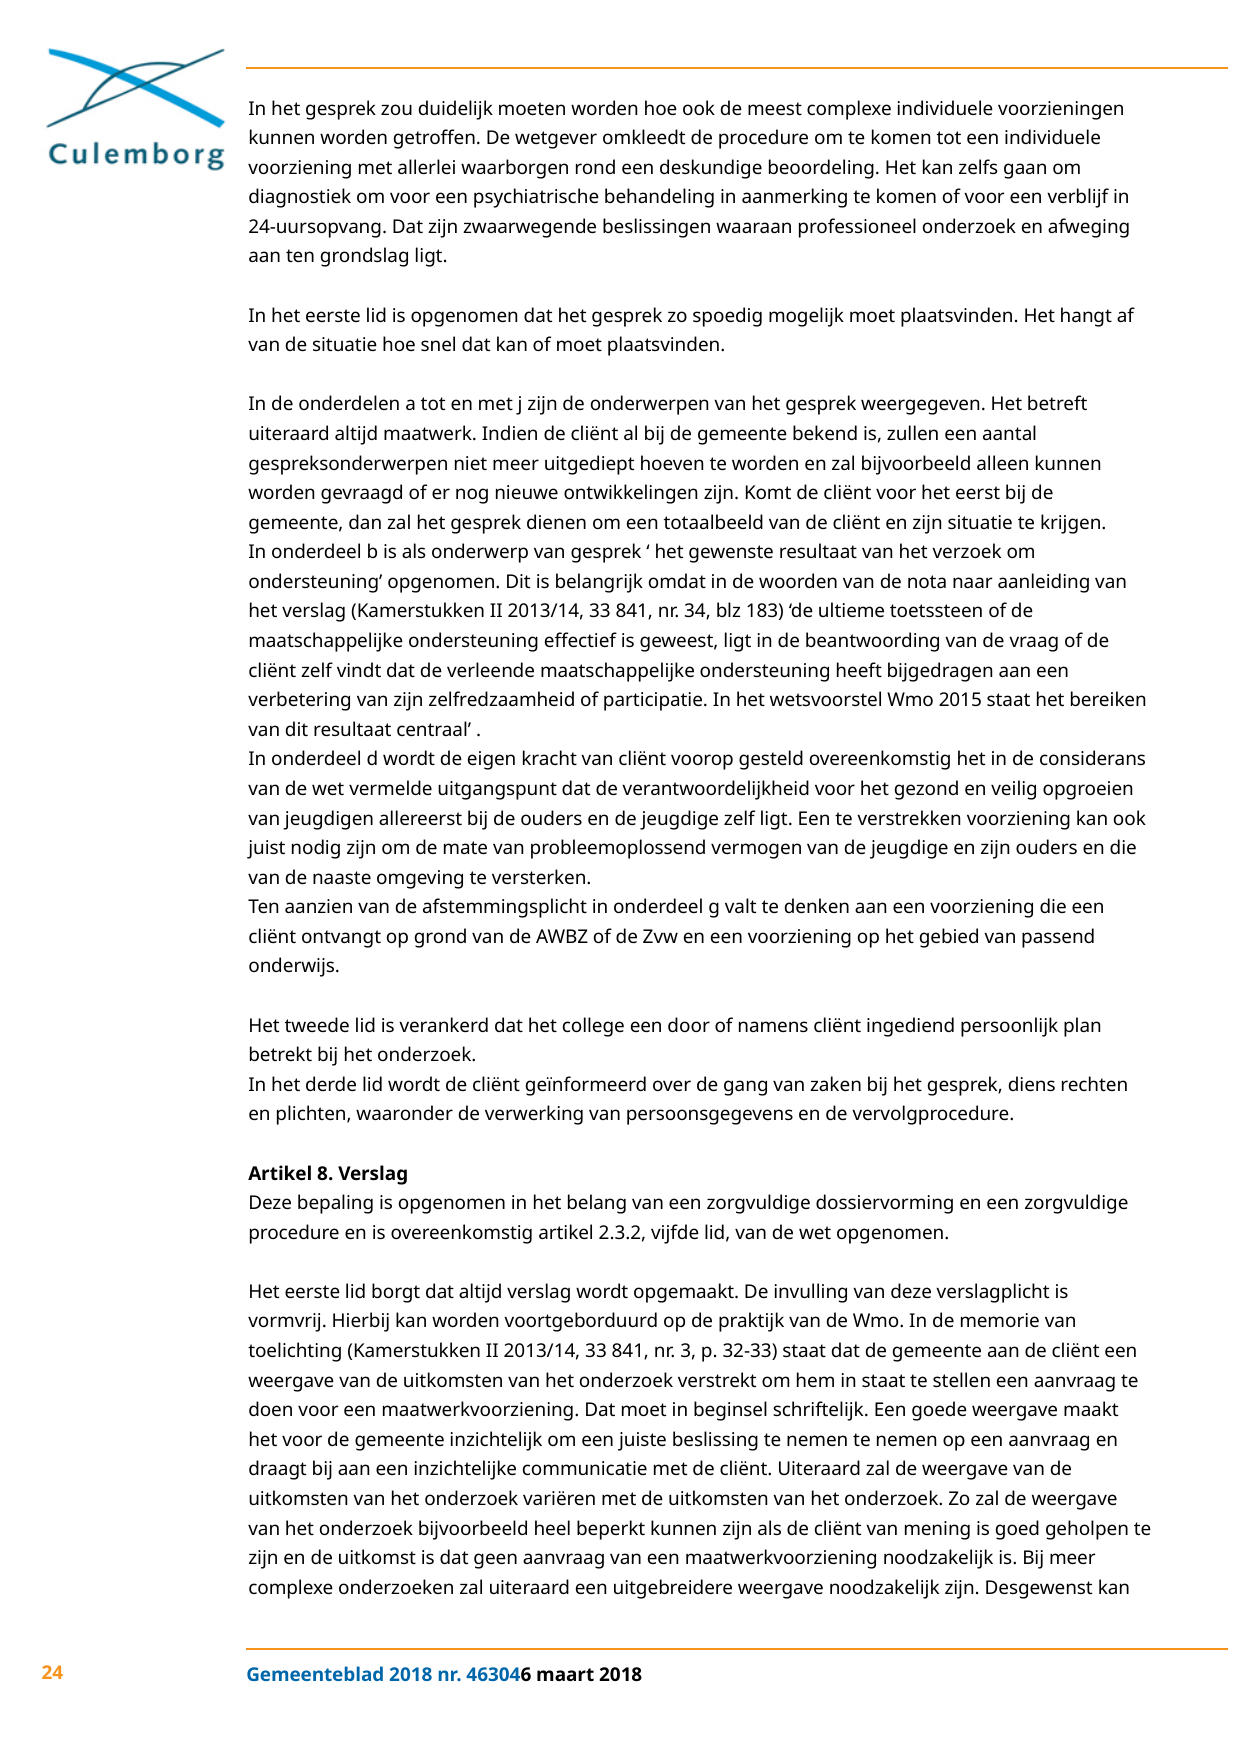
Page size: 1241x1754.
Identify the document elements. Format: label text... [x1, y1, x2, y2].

text In onderdeel d wordt de eigen kracht van cliënt voorop gesteld overeenkomstig het in de considerans van de wet vermelde uitgangspunt dat de verantwoordelijkheid voor het gezond en veilig opgroeien van jeugdigen allereerst bij de ouders en de jeugdige zelf ligt. Een te verstrekken voorziening kan ook juist nodig zijn om de mate van probleemoplossend vermogen van de jeugdige en zijn ouders en die van de naaste omgeving te versterken. [248, 746, 1152, 890]
text Ten aanzien van de afstemmingsplicht in onderdeel g valt te denken aan een voorziening die een cliënt ontvangt op grond van de AWBZ of de Zvw en een voorziening op het gebied van passend onderwijs. [248, 893, 1152, 978]
text In de onderdelen a tot en met j zijn de onderwerpen van het gesprek weergegeven. Het betreft uiteraard altijd maatwerk. Indien de cliënt al bij de gemeente bekend is, zullen een aantal gespreksonderwerpen niet meer uitgediept hoeven te worden en zal bijvoorbeeld alleen kunnen worden gevraagd of er nog nieuwe ontwikkelingen zijn. Komt de cliënt voor het eerst bij de gemeente, dan zal het gesprek dienen om een totaalbeeld van de cliënt en zijn situatie te krijgen. [248, 391, 1152, 535]
text Artikel 8. Verslag [248, 1160, 1152, 1186]
text In het derde lid wordt de cliënt geïnformeerd over de gang van zaken bij het gesprek, diens rechten en plichten, waaronder de verwerking van persoonsgegevens en de vervolgprocedure. [248, 1071, 1152, 1126]
text Het tweede lid is verankerd dat het college een door of namens cliënt ingediend persoonlijk plan betrekt bij het onderzoek. [248, 1012, 1152, 1067]
text In het gesprek zou duidelijk moeten worden hoe ook de meest complexe individuele voorzieningen kunnen worden getroffen. De wetgever omkleedt de procedure om te komen tot een individuele voorziening met allerlei waarborgen rond een deskundige beoordeling. Het kan zelfs gaan om diagnostiek om voor een psychiatrische behandeling in aanmerking te komen of voor een verblijf in 24-uursopvang. Dat zijn zwaarwegende beslissingen waaraan professioneel onderzoek en afweging aan ten grondslag ligt. [248, 95, 1152, 268]
text In onderdeel b is als onderwerp van gesprek ‘ het gewenste resultaat van het verzoek om ondersteuning’ opgenomen. Dit is belangrijk omdat in de woorden van de nota naar aanleiding van het verslag (Kamerstukken II 2013/14, 33 841, nr. 34, blz 183) ‘de ultieme toetssteen of de maatschappelijke ondersteuning effectief is geweest, ligt in de beantwoording van de vraag of de cliënt zelf vindt dat de verleende maatschappelijke ondersteuning heeft bijgedragen aan een verbetering van zijn zelfredzaamheid of participatie. In het wetsvoorstel Wmo 2015 staat het bereiken van dit resultaat centraal’ . [248, 538, 1152, 742]
text In het eerste lid is opgenomen dat het gesprek zo spoedig mogelijk moet plaatsvinden. Het hangt af van de situatie hoe snel dat kan of moet plaatsvinden. [248, 302, 1152, 357]
text Deze bepaling is opgenomen in het belang van een zorgvuldige dossiervorming en een zorgvuldige procedure en is overeenkomstig artikel 2.3.2, vijfde lid, van de wet opgenomen. [248, 1189, 1152, 1245]
text Het eerste lid borgt dat altijd verslag wordt opgemaakt. De invulling van deze verslagplicht is vormvrij. Hierbij kan worden voortgeborduurd op de praktijk van de Wmo. In de memorie van toelichting (Kamerstukken II 2013/14, 33 841, nr. 3, p. 32-33) staat dat de gemeente aan de cliënt een weergave van de uitkomsten van het onderzoek verstrekt om hem in staat te stellen een aanvraag te doen voor een maatwerkvoorziening. Dat moet in beginsel schriftelijk. Een goede weergave maakt het voor de gemeente inzichtelijk om een juiste beslissing te nemen te nemen op een aanvraag en draagt bij aan een inzichtelijke communicatie met de cliënt. Uiteraard zal de weergave van de uitkomsten van het onderzoek variëren met de uitkomsten van het onderzoek. Zo zal de weergave van het onderzoek bijvoorbeeld heel beperkt kunnen zijn als de cliënt van mening is goed geholpen te zijn en de uitkomst is dat geen aanvraag van een maatwerkvoorziening noodzakelijk is. Bij meer complexe onderzoeken zal uiteraard een uitgebreidere weergave noodzakelijk zijn. Desgewenst kan [248, 1278, 1152, 1600]
picture [41, 47, 231, 172]
